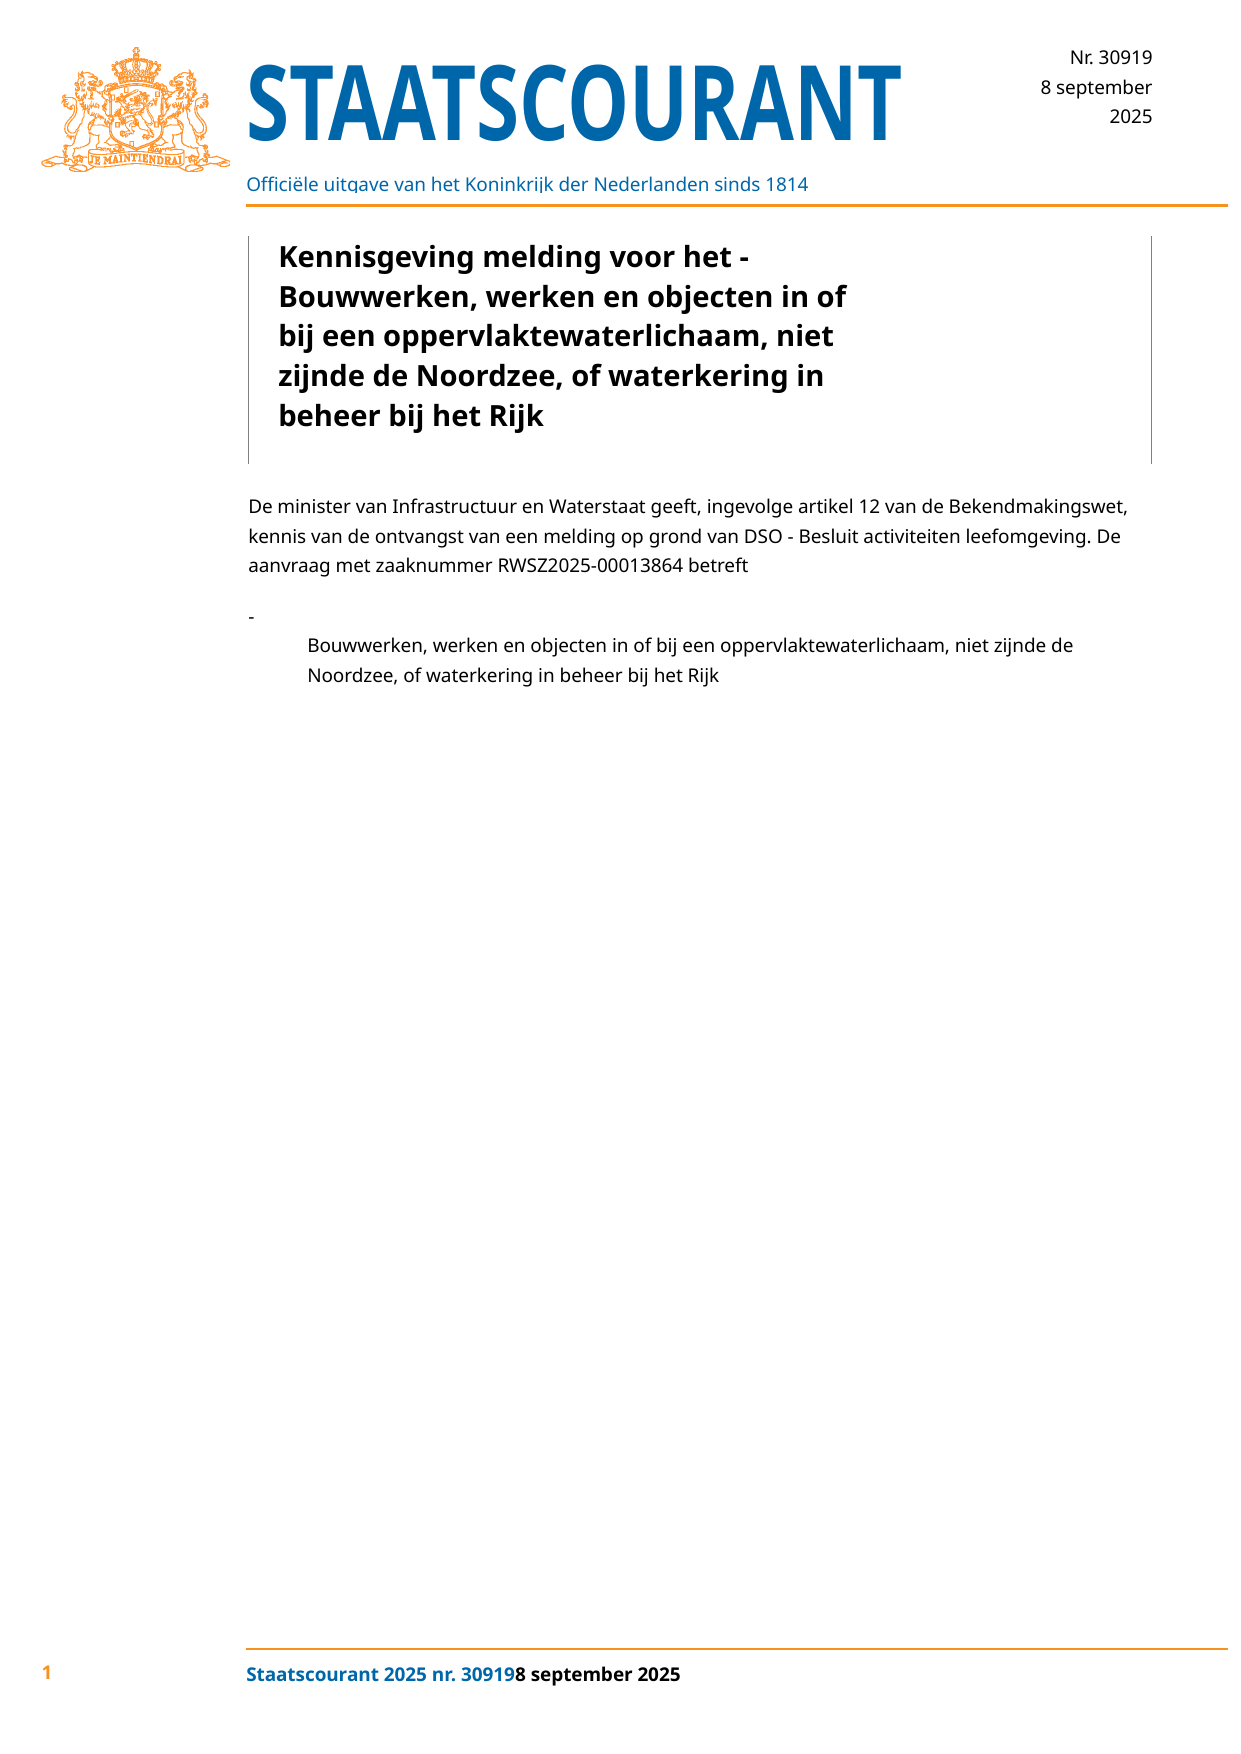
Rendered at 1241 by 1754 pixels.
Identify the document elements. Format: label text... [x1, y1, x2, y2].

table_header [850, 414, 1151, 464]
picture [41, 47, 231, 172]
table_header Kennisgeving melding voor het -Bouwwerken, werken en objecten in of bij een oppervlaktewaterlichaam, niet zijnde de Noordzee, of waterkering in beheer bij het Rijk [249, 236, 850, 464]
list Bouwwerken, werken en objecten in of bij een oppervlaktewaterlichaam, niet zijnde de Noordzee, of waterkering in beheer bij het Rijk [248, 632, 1152, 688]
table_header [1090, 236, 1151, 413]
text De minister van Infrastructuur en Waterstaat geeft, ingevolge artikel 12 van de Bekendmakingswet, kennis van de ontvangst van een melding op grond van DSO - Besluit activiteiten leefomgeving. De aanvraag met zaaknummer RWSZ2025-00013864 betreft [248, 493, 1152, 578]
table_header [850, 236, 912, 413]
picture [912, 236, 1090, 414]
